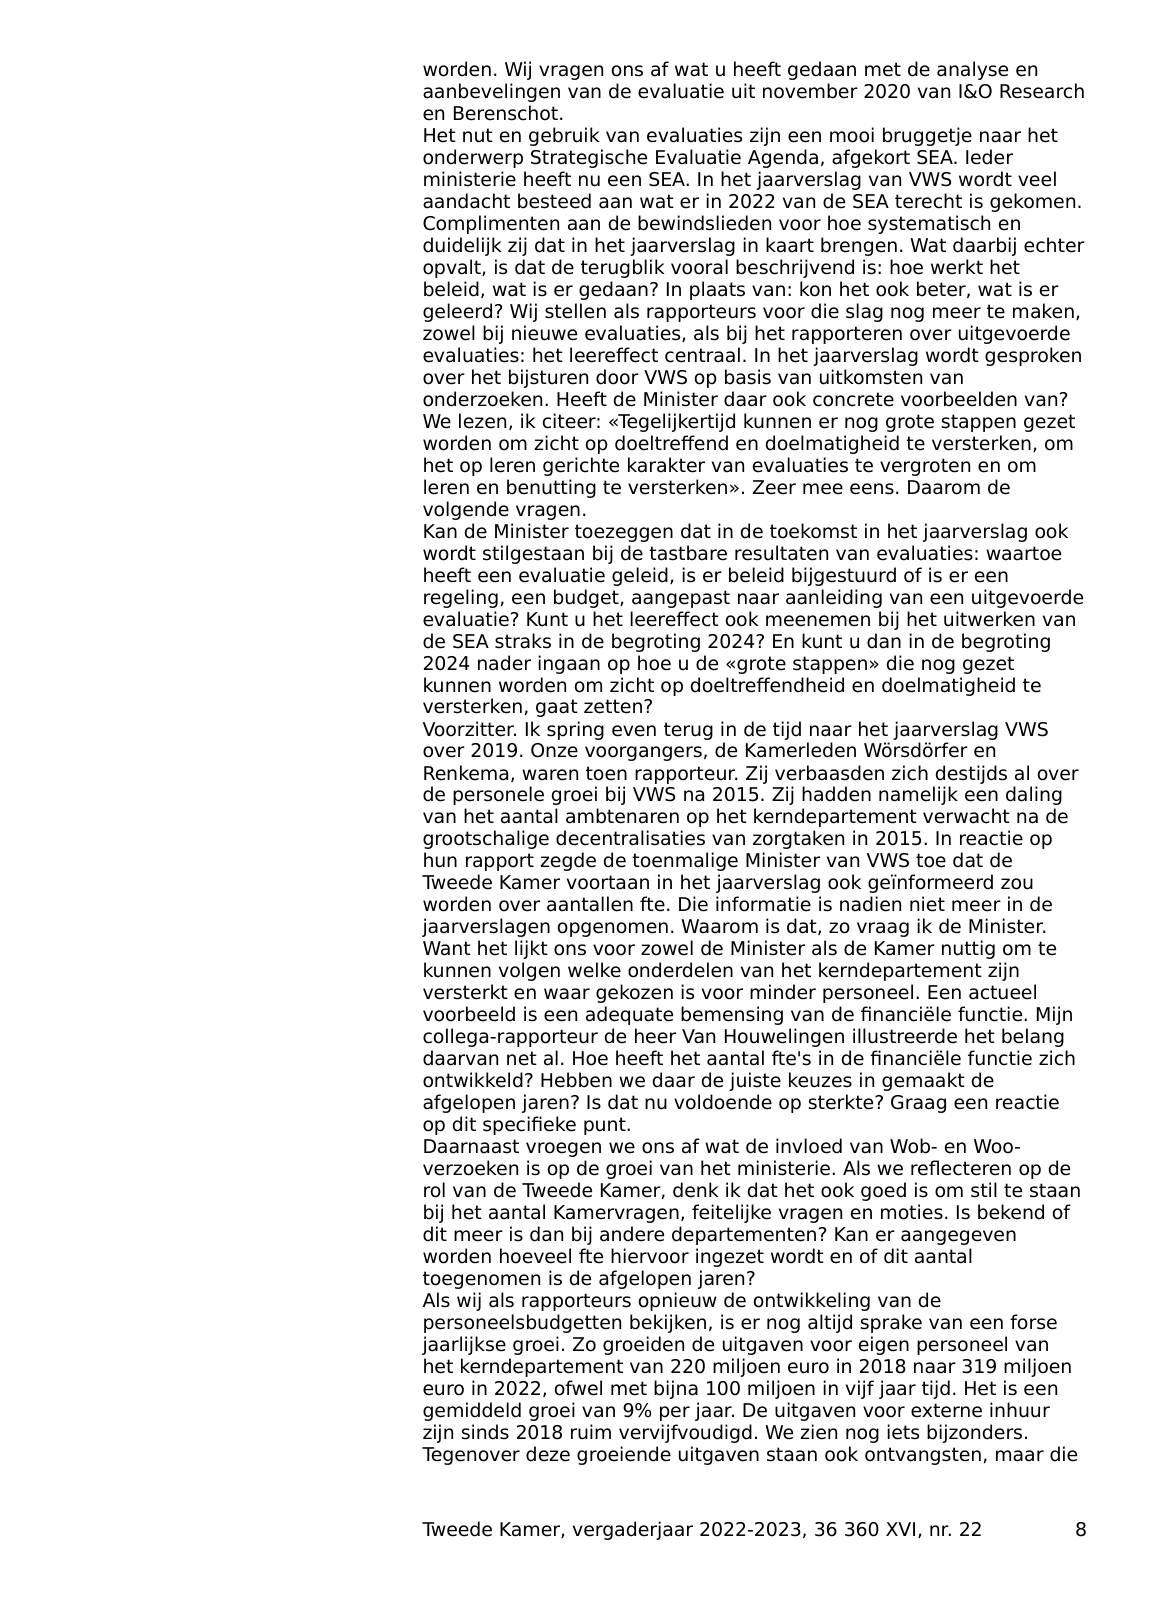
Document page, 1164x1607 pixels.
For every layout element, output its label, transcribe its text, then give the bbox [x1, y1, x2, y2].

text Voorzitter. Ik spring even terug in de tijd naar het jaarverslag VWS over 2019. Onze voorgangers, de Kamerleden Wörsdörfer en Renkema, waren toen rapporteur. Zij verbaasden zich destijds al over de personele groei bij VWS na 2015. Zij hadden namelijk een daling van het aantal ambtenaren op het kerndepartement verwacht na de grootschalige decentralisaties van zorgtaken in 2015. In reactie op hun rapport zegde de toenmalige Minister van VWS toe dat de Tweede Kamer voortaan in het jaarverslag ook geïnformeerd zou worden over aantallen fte. Die informatie is nadien niet meer in de jaarverslagen opgenomen. Waarom is dat, zo vraag ik de Minister. Want het lijkt ons voor zowel de Minister als de Kamer nuttig om te kunnen volgen welke onderdelen van het kerndepartement zijn versterkt en waar gekozen is voor minder personeel. Een actueel voorbeeld is een adequate bemensing van de financiële functie. Mijn collega-rapporteur de heer Van Houwelingen illustreerde het belang daarvan net al. Hoe heeft het aantal fte's in de financiële functie zich ontwikkeld? Hebben we daar de juiste keuzes in gemaakt de afgelopen jaren? Is dat nu voldoende op sterkte? Graag een reactie op dit specifieke punt. [422, 718, 1087, 1136]
text Daarnaast vroegen we ons af wat de invloed van Wob- en Woo-verzoeken is op de groei van het ministerie. Als we reflecteren op de rol van de Tweede Kamer, denk ik dat het ook goed is om stil te staan bij het aantal Kamervragen, feitelijke vragen en moties. Is bekend of dit meer is dan bij andere departementen? Kan er aangegeven worden hoeveel fte hiervoor ingezet wordt en of dit aantal toegenomen is de afgelopen jaren? [422, 1136, 1087, 1290]
text worden. Wij vragen ons af wat u heeft gedaan met de analyse en aanbevelingen van de evaluatie uit november 2020 van I&O Research en Berenschot. [422, 59, 1087, 125]
text Als wij als rapporteurs opnieuw de ontwikkeling van de personeelsbudgetten bekijken, is er nog altijd sprake van een forse jaarlijkse groei. Zo groeiden de uitgaven voor eigen personeel van het kerndepartement van 220 miljoen euro in 2018 naar 319 miljoen euro in 2022, ofwel met bijna 100 miljoen in vijf jaar tijd. Het is een gemiddeld groei van 9% per jaar. De uitgaven voor externe inhuur zijn sinds 2018 ruim vervijfvoudigd. We zien nog iets bijzonders. Tegenover deze groeiende uitgaven staan ook ontvangsten, maar die [422, 1290, 1087, 1466]
text Het nut en gebruik van evaluaties zijn een mooi bruggetje naar het onderwerp Strategische Evaluatie Agenda, afgekort SEA. Ieder ministerie heeft nu een SEA. In het jaarverslag van VWS wordt veel aandacht besteed aan wat er in 2022 van de SEA terecht is gekomen. Complimenten aan de bewindslieden voor hoe systematisch en duidelijk zij dat in het jaarverslag in kaart brengen. Wat daarbij echter opvalt, is dat de terugblik vooral beschrijvend is: hoe werkt het beleid, wat is er gedaan? In plaats van: kon het ook beter, wat is er geleerd? Wij stellen als rapporteurs voor die slag nog meer te maken, zowel bij nieuwe evaluaties, als bij het rapporteren over uitgevoerde evaluaties: het leereffect centraal. In het jaarverslag wordt gesproken over het bijsturen door VWS op basis van uitkomsten van onderzoeken. Heeft de Minister daar ook concrete voorbeelden van? We lezen, ik citeer: «Tegelijkertijd kunnen er nog grote stappen gezet worden om zicht op doeltreffend en doelmatigheid te versterken, om het op leren gerichte karakter van evaluaties te vergroten en om leren en benutting te versterken». Zeer mee eens. Daarom de volgende vragen. [422, 125, 1087, 521]
text Kan de Minister toezeggen dat in de toekomst in het jaarverslag ook wordt stilgestaan bij de tastbare resultaten van evaluaties: waartoe heeft een evaluatie geleid, is er beleid bijgestuurd of is er een regeling, een budget, aangepast naar aanleiding van een uitgevoerde evaluatie? Kunt u het leereffect ook meenemen bij het uitwerken van de SEA straks in de begroting 2024? En kunt u dan in de begroting 2024 nader ingaan op hoe u de «grote stappen» die nog gezet kunnen worden om zicht op doeltreffendheid en doelmatigheid te versterken, gaat zetten? [422, 521, 1087, 718]
